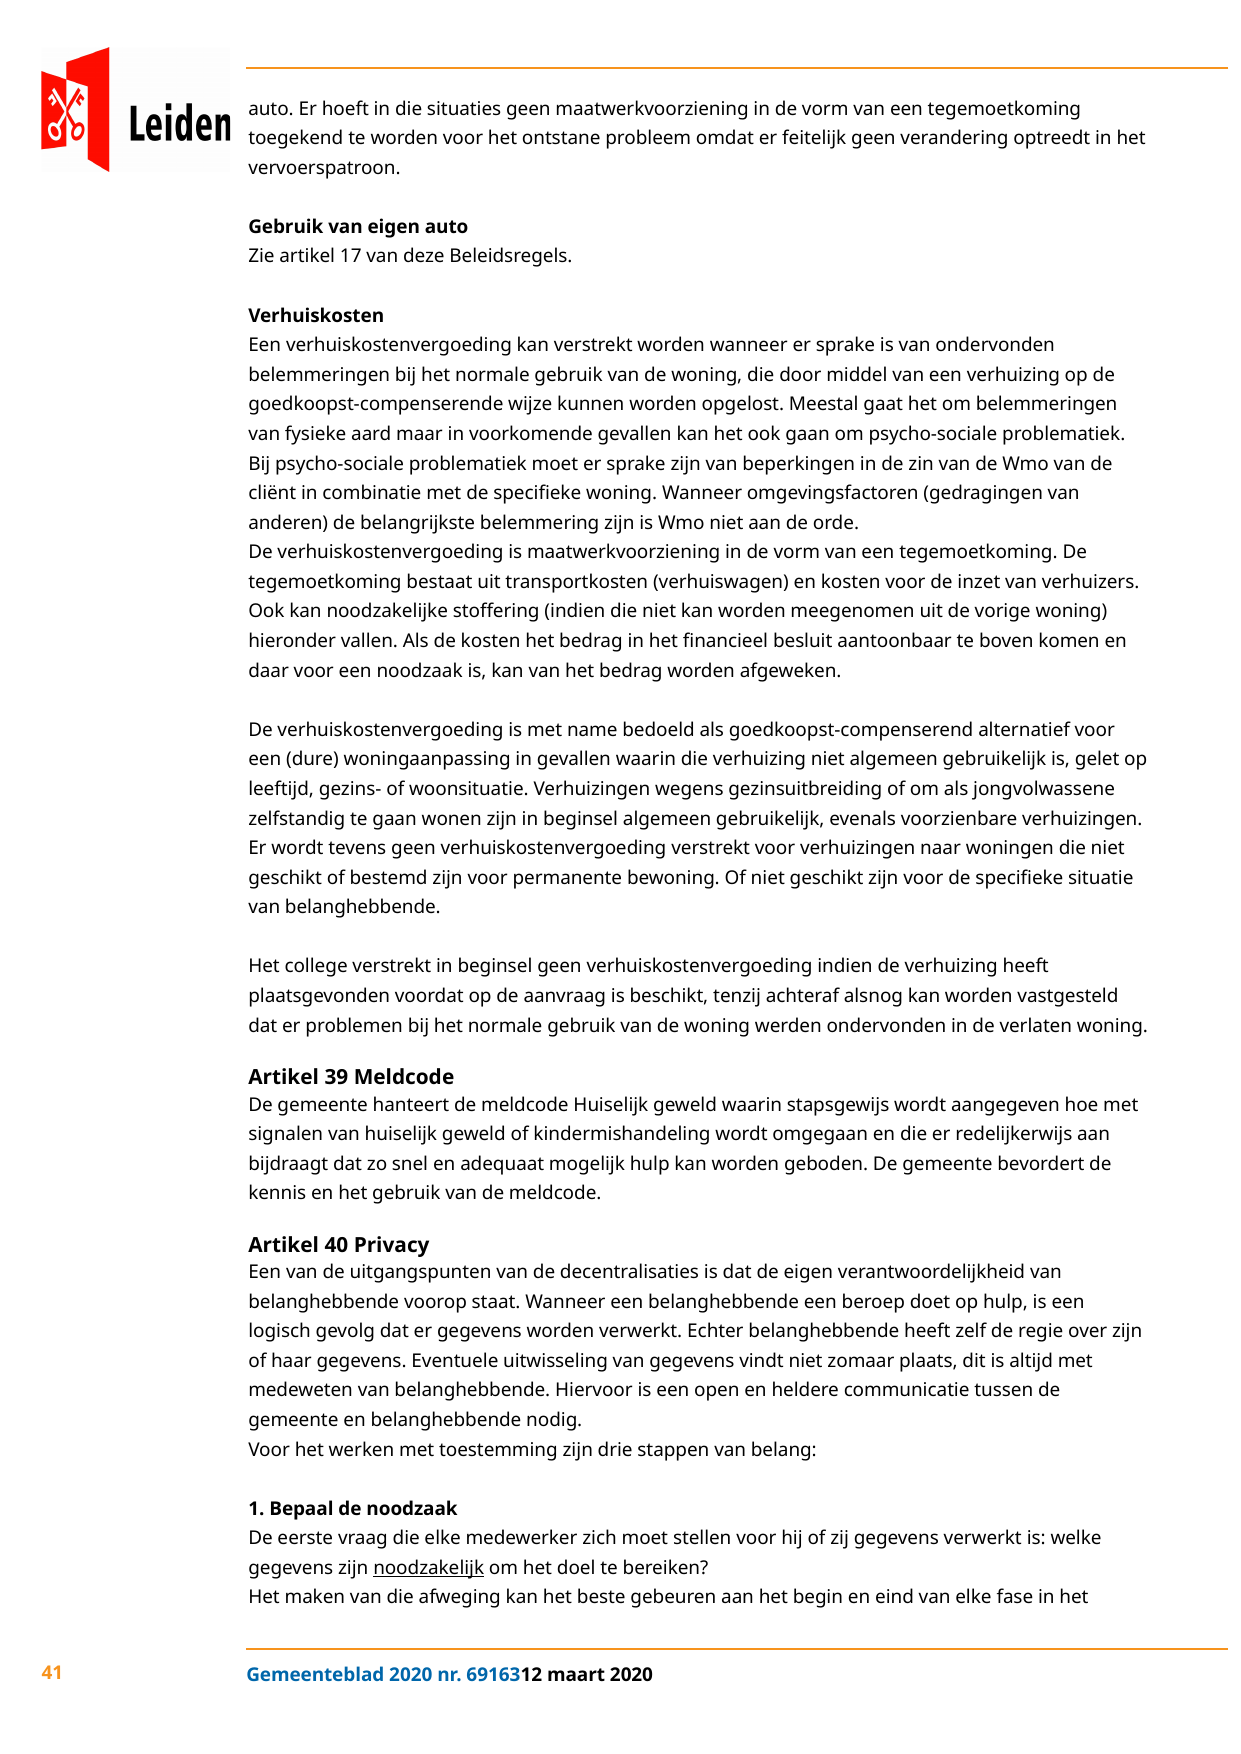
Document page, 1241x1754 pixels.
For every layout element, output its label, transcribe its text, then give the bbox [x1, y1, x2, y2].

text Er wordt tevens geen verhuiskostenvergoeding verstrekt voor verhuizingen naar woningen die niet geschikt of bestemd zijn voor permanente bewoning. Of niet geschikt zijn voor de specifieke situatie van belanghebbende. [248, 834, 1152, 919]
text De eerste vraag die elke medewerker zich moet stellen voor hij of zij gegevens verwerkt is: welke gegevens zijn noodzakelijk om het doel te bereiken? [248, 1524, 1152, 1580]
text De verhuiskostenvergoeding is maatwerkvoorziening in de vorm van een tegemoetkoming. De tegemoetkoming bestaat uit transportkosten (verhuiswagen) en kosten voor de inzet van verhuizers. Ook kan noodzakelijke stoffering (indien die niet kan worden meegenomen uit de vorige woning) hieronder vallen. Als de kosten het bedrag in het financieel besluit aantoonbaar te boven komen en daar voor een noodzaak is, kan van het bedrag worden afgeweken. [248, 538, 1152, 683]
text Gebruik van eigen auto [248, 213, 1152, 239]
picture [41, 47, 231, 172]
text De verhuiskostenvergoeding is met name bedoeld als goedkoopst-compenserend alternatief voor een (dure) woningaanpassing in gevallen waarin die verhuizing niet algemeen gebruikelijk is, gelet op leeftijd, gezins- of woonsituatie. Verhuizingen wegens gezinsuitbreiding of om als jongvolwassene zelfstandig te gaan wonen zijn in beginsel algemeen gebruikelijk, evenals voorzienbare verhuizingen. [248, 716, 1152, 831]
text Een van de uitgangspunten van de decentralisaties is dat de eigen verantwoordelijkheid van belanghebbende voorop staat. Wanneer een belanghebbende een beroep doet op hulp, is een logisch gevolg dat er gegevens worden verwerkt. Echter belanghebbende heeft zelf de regie over zijn of haar gegevens. Eventuele uitwisseling van gegevens vindt niet zomaar plaats, dit is altijd met medeweten van belanghebbende. Hiervoor is een open en heldere communicatie tussen de gemeente en belanghebbende nodig. [248, 1258, 1152, 1432]
text De gemeente hanteert de meldcode Huiselijk geweld waarin stapsgewijs wordt aangegeven hoe met signalen van huiselijk geweld of kindermishandeling wordt omgegaan en die er redelijkerwijs aan bijdraagt dat zo snel en adequaat mogelijk hulp kan worden geboden. De gemeente bevordert de kennis en het gebruik van de meldcode. [248, 1091, 1152, 1205]
text Het college verstrekt in beginsel geen verhuiskostenvergoeding indien de verhuizing heeft plaatsgevonden voordat op de aanvraag is beschikt, tenzij achteraf alsnog kan worden vastgesteld dat er problemen bij het normale gebruik van de woning werden ondervonden in de verlaten woning. [248, 953, 1152, 1038]
text Voor het werken met toestemming zijn drie stappen van belang: [248, 1436, 1152, 1462]
text Verhuiskosten [248, 302, 1152, 328]
text Bij psycho-sociale problematiek moet er sprake zijn van beperkingen in de zin van de Wmo van de cliënt in combinatie met de specifieke woning. Wanneer omgevingsfactoren (gedragingen van anderen) de belangrijkste belemmering zijn is Wmo niet aan de orde. [248, 450, 1152, 535]
text Het maken van die afweging kan het beste gebeuren aan het begin en eind van elke fase in het [248, 1584, 1152, 1609]
text Een verhuiskostenvergoeding kan verstrekt worden wanneer er sprake is van ondervonden belemmeringen bij het normale gebruik van de woning, die door middel van een verhuizing op de goedkoopst-compenserende wijze kunnen worden opgelost. Meestal gaat het om belemmeringen van fysieke aard maar in voorkomende gevallen kan het ook gaan om psycho-sociale problematiek. [248, 331, 1152, 446]
text auto. Er hoeft in die situaties geen maatwerkvoorziening in de vorm van een tegemoetkoming toegekend te worden voor het ontstane probleem omdat er feitelijk geen verandering optreedt in het vervoerspatroon. [248, 95, 1152, 180]
text Zie artikel 17 van deze Beleidsregels. [248, 243, 1152, 268]
text Artikel 40 Privacy [248, 1230, 1152, 1258]
text 1. Bepaal de noodzaak [248, 1495, 1152, 1521]
text Artikel 39 Meldcode [248, 1062, 1152, 1091]
